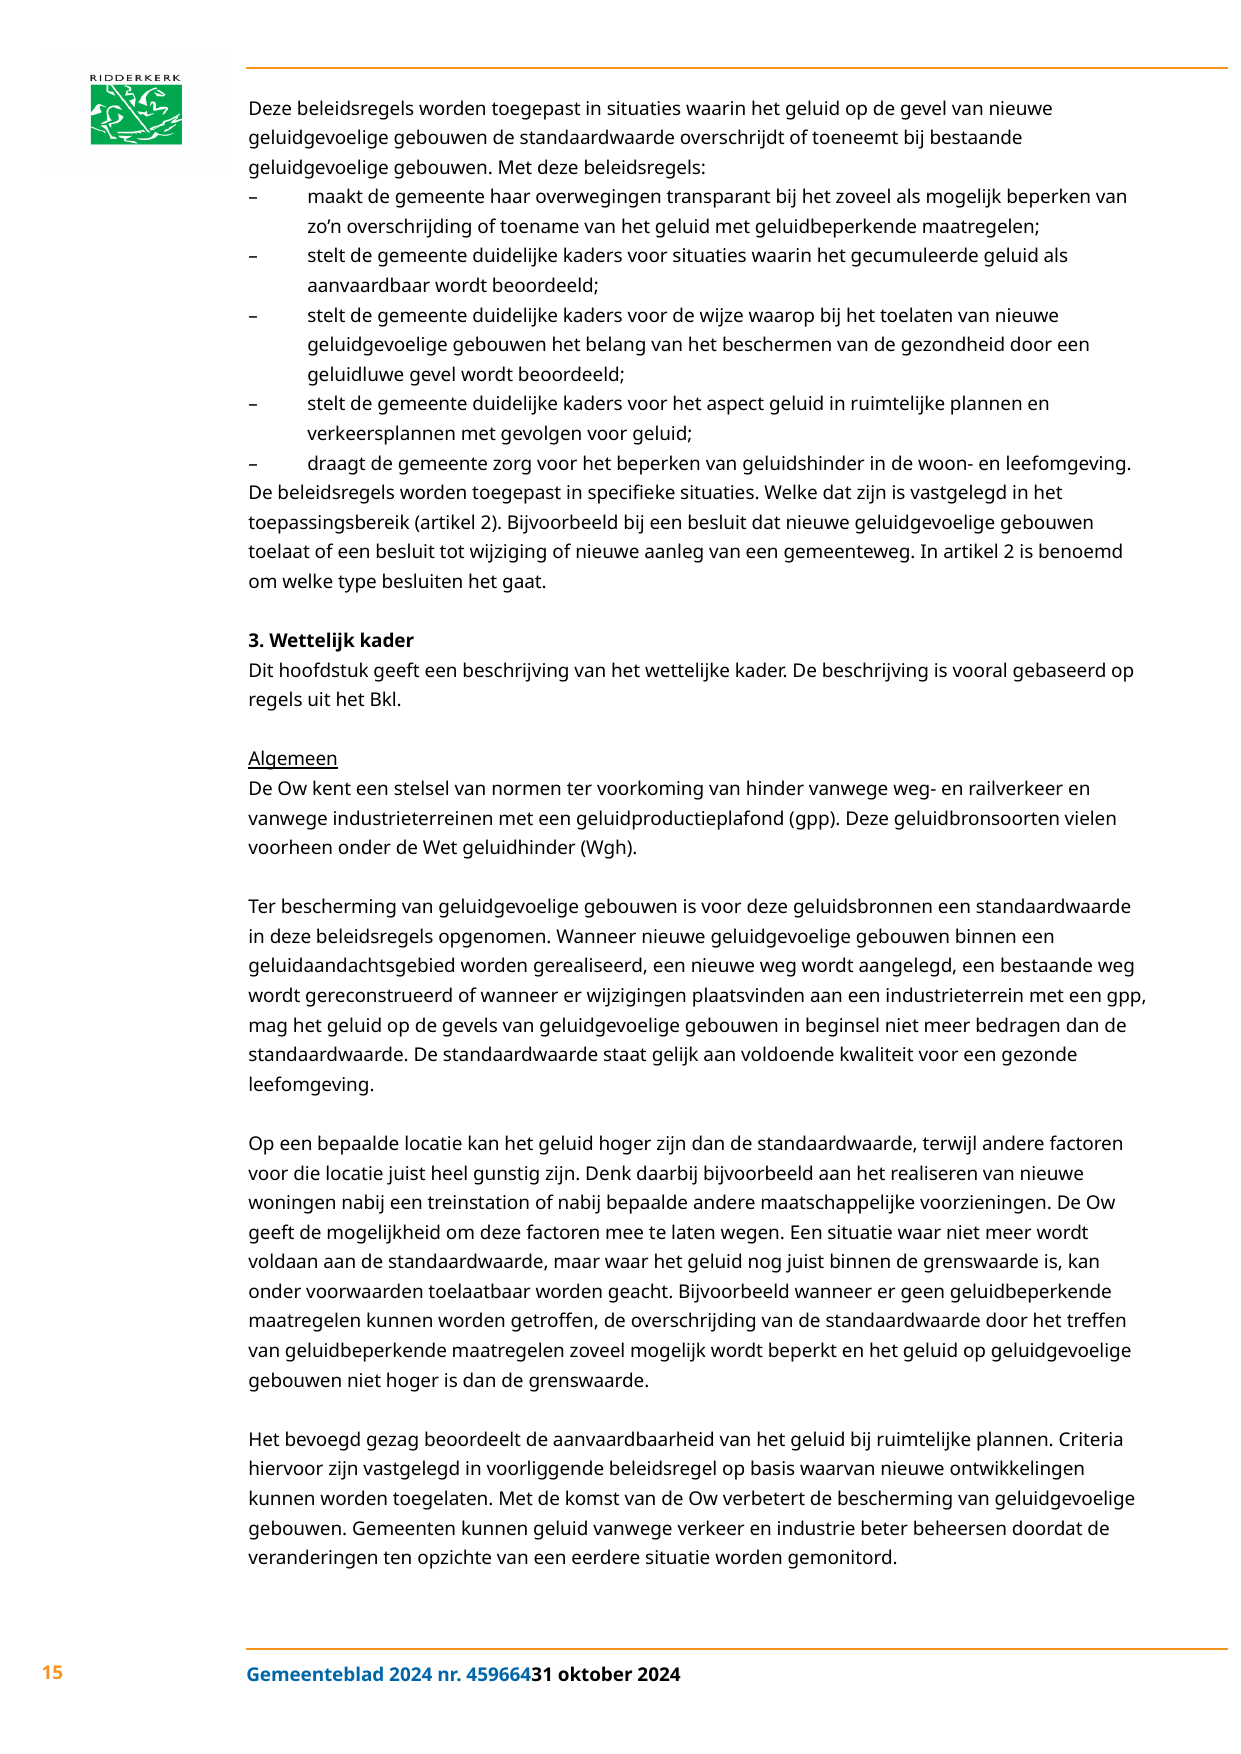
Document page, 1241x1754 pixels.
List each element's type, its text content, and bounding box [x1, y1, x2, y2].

list stelt de gemeente duidelijke kaders voor het aspect geluid in ruimtelijke plannen en verkeersplannen met gevolgen voor geluid; [248, 391, 1152, 446]
text Dit hoofdstuk geeft een beschrijving van het wettelijke kader. De beschrijving is vooral gebaseerd op regels uit het Bkl. [248, 657, 1152, 712]
text De Ow kent een stelsel van normen ter voorkoming van hinder vanwege weg- en railverkeer en vanwege industrieterreinen met een geluidproductieplafond (gpp). Deze geluidbronsoorten vielen voorheen onder de Wet geluidhinder (Wgh). [248, 775, 1152, 860]
text Het bevoegd gezag beoordeelt de aanvaardbaarheid van het geluid bij ruimtelijke plannen. Criteria hiervoor zijn vastgelegd in voorliggende beleidsregel op basis waarvan nieuwe ontwikkelingen kunnen worden toegelaten. Met de komst van de Ow verbetert de bescherming van geluidgevoelige gebouwen. Gemeenten kunnen geluid vanwege verkeer en industrie beter beheersen doordat de veranderingen ten opzichte van een eerdere situatie worden gemonitord. [248, 1426, 1152, 1570]
list stelt de gemeente duidelijke kaders voor de wijze waarop bij het toelaten van nieuwe geluidgevoelige gebouwen het belang van het beschermen van de gezondheid door een geluidluwe gevel wordt beoordeeld; [248, 302, 1152, 387]
text Ter bescherming van geluidgevoelige gebouwen is voor deze geluidsbronnen een standaardwaarde in deze beleidsregels opgenomen. Wanneer nieuwe geluidgevoelige gebouwen binnen een geluidaandachtsgebied worden gerealiseerd, een nieuwe weg wordt aangelegd, een bestaande weg wordt gereconstrueerd of wanneer er wijzigingen plaatsvinden aan een industrieterrein met een gpp, mag het geluid op de gevels van geluidgevoelige gebouwen in beginsel niet meer bedragen dan de standaardwaarde. De standaardwaarde staat gelijk aan voldoende kwaliteit voor een gezonde leefomgeving. [248, 893, 1152, 1097]
text Op een bepaalde locatie kan het geluid hoger zijn dan de standaardwaarde, terwijl andere factoren voor die locatie juist heel gunstig zijn. Denk daarbij bijvoorbeeld aan het realiseren van nieuwe woningen nabij een treinstation of nabij bepaalde andere maatschappelijke voorzieningen. De Ow geeft de mogelijkheid om deze factoren mee te laten wegen. Een situatie waar niet meer wordt voldaan aan de standaardwaarde, maar waar het geluid nog juist binnen de grenswaarde is, kan onder voorwaarden toelaatbaar worden geacht. Bijvoorbeeld wanneer er geen geluidbeperkende maatregelen kunnen worden getroffen, de overschrijding van de standaardwaarde door het treffen van geluidbeperkende maatregelen zoveel mogelijk wordt beperkt en het geluid op geluidgevoelige gebouwen niet hoger is dan de grenswaarde. [248, 1130, 1152, 1393]
text Deze beleidsregels worden toegepast in situaties waarin het geluid op de gevel van nieuwe geluidgevoelige gebouwen de standaardwaarde overschrijdt of toeneemt bij bestaande geluidgevoelige gebouwen. Met deze beleidsregels: [248, 95, 1152, 180]
list stelt de gemeente duidelijke kaders voor situaties waarin het gecumuleerde geluid als aanvaardbaar wordt beoordeeld; [248, 243, 1152, 298]
list draagt de gemeente zorg voor het beperken van geluidshinder in de woon- en leefomgeving. [248, 450, 1152, 476]
picture [41, 47, 231, 172]
text Algemeen [248, 746, 1152, 771]
text 3. Wettelijk kader [248, 627, 1152, 653]
list maakt de gemeente haar overwegingen transparant bij het zoveel als mogelijk beperken van zo’n overschrijding of toename van het geluid met geluidbeperkende maatregelen; [248, 183, 1152, 239]
text De beleidsregels worden toegepast in specifieke situaties. Welke dat zijn is vastgelegd in het toepassingsbereik (artikel 2). Bijvoorbeeld bij een besluit dat nieuwe geluidgevoelige gebouwen toelaat of een besluit tot wijziging of nieuwe aanleg van een gemeenteweg. In artikel 2 is benoemd om welke type besluiten het gaat. [248, 479, 1152, 594]
